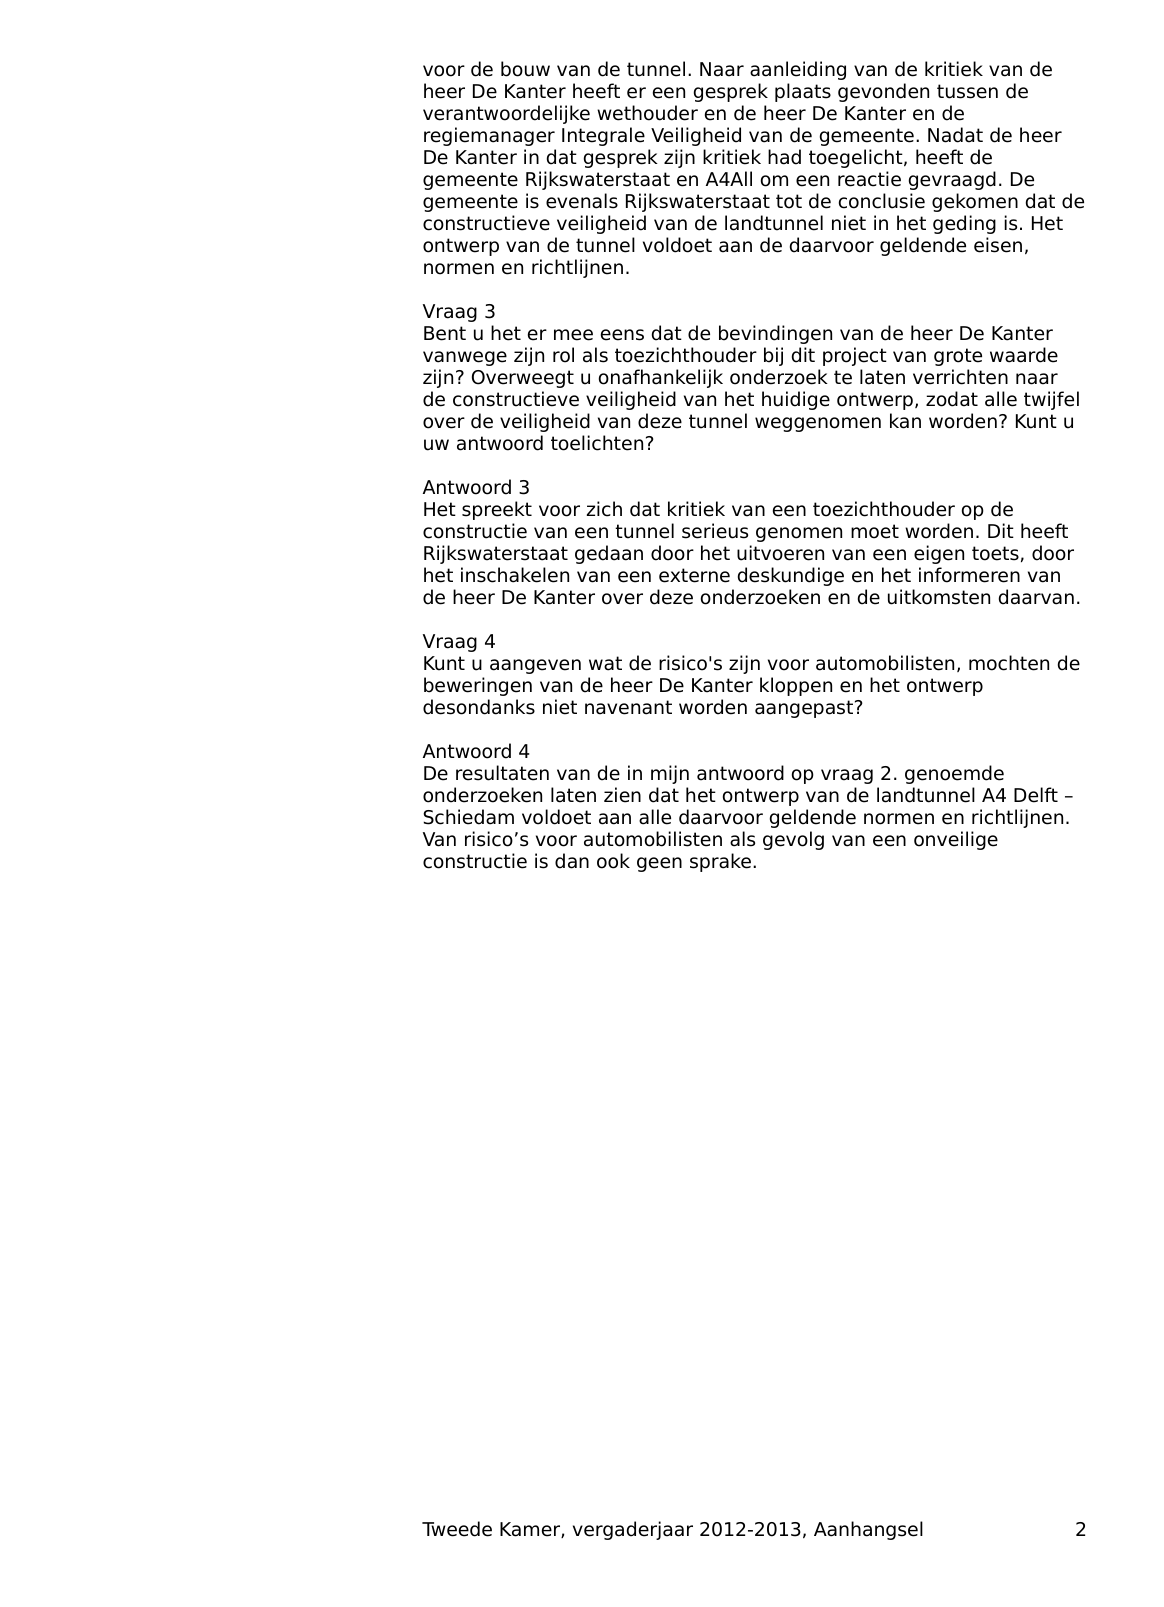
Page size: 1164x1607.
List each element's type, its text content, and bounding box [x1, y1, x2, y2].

text Kunt u aangeven wat de risico's zijn voor automobilisten, mochten de beweringen van de heer De Kanter kloppen en het ontwerp desondanks niet navenant worden aangepast? [422, 653, 1087, 719]
text Antwoord 3 [422, 477, 1087, 499]
text Vraag 3 [422, 301, 1087, 323]
text Vraag 4 [422, 631, 1087, 653]
text De resultaten van de in mijn antwoord op vraag 2. genoemde onderzoeken laten zien dat het ontwerp van de landtunnel A4 Delft – Schiedam voldoet aan alle daarvoor geldende normen en richtlijnen. Van risico’s voor automobilisten als gevolg van een onveilige constructie is dan ook geen sprake. [422, 763, 1087, 873]
text Het spreekt voor zich dat kritiek van een toezichthouder op de constructie van een tunnel serieus genomen moet worden. Dit heeft Rijkswaterstaat gedaan door het uitvoeren van een eigen toets, door het inschakelen van een externe deskundige en het informeren van de heer De Kanter over deze onderzoeken en de uitkomsten daarvan. [422, 499, 1087, 609]
text Bent u het er mee eens dat de bevindingen van de heer De Kanter vanwege zijn rol als toezichthouder bij dit project van grote waarde zijn? Overweegt u onafhankelijk onderzoek te laten verrichten naar de constructieve veiligheid van het huidige ontwerp, zodat alle twijfel over de veiligheid van deze tunnel weggenomen kan worden? Kunt u uw antwoord toelichten? [422, 323, 1087, 455]
text voor de bouw van de tunnel. Naar aanleiding van de kritiek van de heer De Kanter heeft er een gesprek plaats gevonden tussen de verantwoordelijke wethouder en de heer De Kanter en de regiemanager Integrale Veiligheid van de gemeente. Nadat de heer De Kanter in dat gesprek zijn kritiek had toegelicht, heeft de gemeente Rijkswaterstaat en A4All om een reactie gevraagd. De gemeente is evenals Rijkswaterstaat tot de conclusie gekomen dat de constructieve veiligheid van de landtunnel niet in het geding is. Het ontwerp van de tunnel voldoet aan de daarvoor geldende eisen, normen en richtlijnen. [422, 59, 1087, 279]
text Antwoord 4 [422, 741, 1087, 763]
